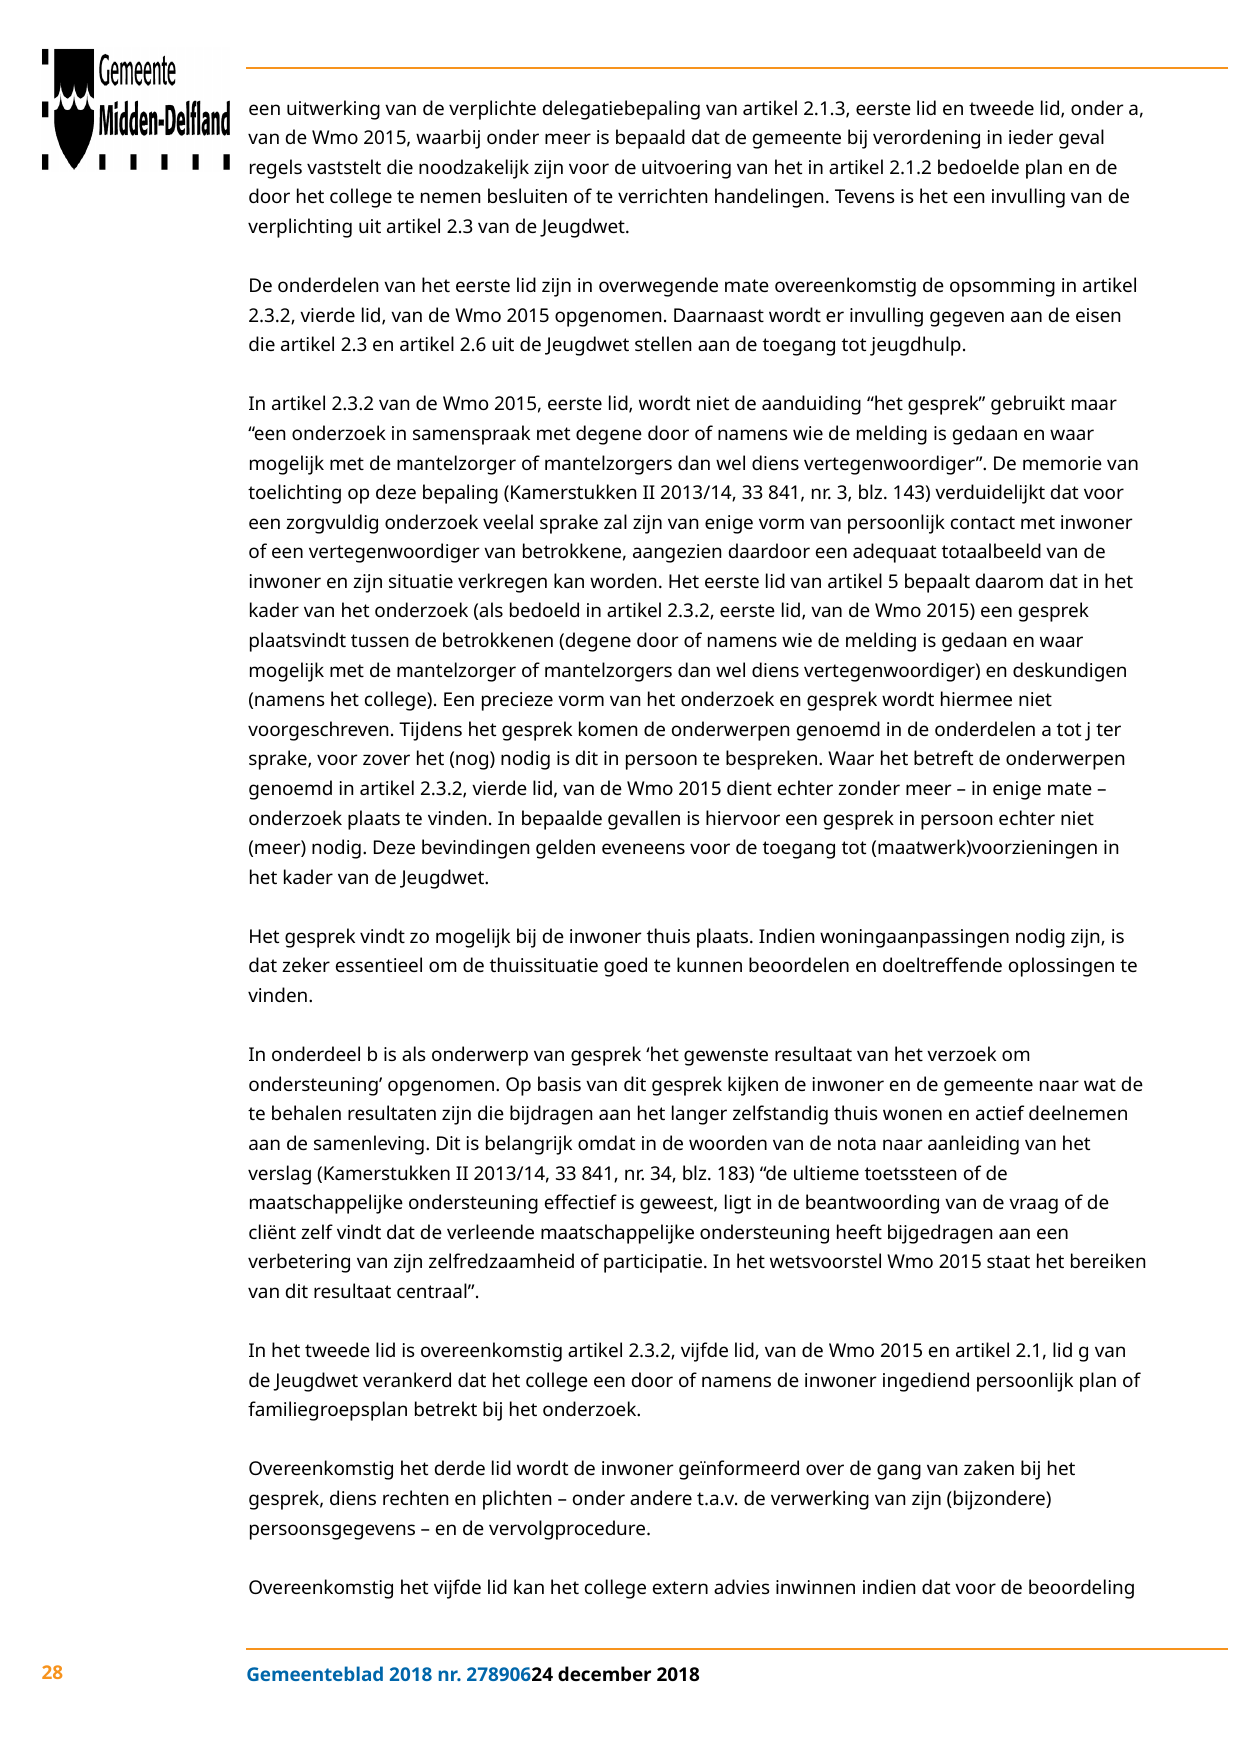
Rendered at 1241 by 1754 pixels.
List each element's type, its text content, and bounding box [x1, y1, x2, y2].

text een uitwerking van de verplichte delegatiebepaling van artikel 2.1.3, eerste lid en tweede lid, onder a, van de Wmo 2015, waarbij onder meer is bepaald dat de gemeente bij verordening in ieder geval regels vaststelt die noodzakelijk zijn voor de uitvoering van het in artikel 2.1.2 bedoelde plan en de door het college te nemen besluiten of te verrichten handelingen. Tevens is het een invulling van de verplichting uit artikel 2.3 van de Jeugdwet. [248, 95, 1152, 239]
picture [41, 47, 231, 172]
text In artikel 2.3.2 van de Wmo 2015, eerste lid, wordt niet de aanduiding “het gesprek” gebruikt maar “een onderzoek in samenspraak met degene door of namens wie de melding is gedaan en waar mogelijk met de mantelzorger of mantelzorgers dan wel diens vertegenwoordiger”. De memorie van toelichting op deze bepaling (Kamerstukken II 2013/14, 33 841, nr. 3, blz. 143) verduidelijkt dat voor een zorgvuldig onderzoek veelal sprake zal zijn van enige vorm van persoonlijk contact met inwoner of een vertegenwoordiger van betrokkene, aangezien daardoor een adequaat totaalbeeld van de inwoner en zijn situatie verkregen kan worden. Het eerste lid van artikel 5 bepaalt daarom dat in het kader van het onderzoek (als bedoeld in artikel 2.3.2, eerste lid, van de Wmo 2015) een gesprek plaatsvindt tussen de betrokkenen (degene door of namens wie de melding is gedaan en waar mogelijk met de mantelzorger of mantelzorgers dan wel diens vertegenwoordiger) en deskundigen (namens het college). Een precieze vorm van het onderzoek en gesprek wordt hiermee niet voorgeschreven. Tijdens het gesprek komen de onderwerpen genoemd in de onderdelen a tot j ter sprake, voor zover het (nog) nodig is dit in persoon te bespreken. Waar het betreft de onderwerpen genoemd in artikel 2.3.2, vierde lid, van de Wmo 2015 dient echter zonder meer – in enige mate – onderzoek plaats te vinden. In bepaalde gevallen is hiervoor een gesprek in persoon echter niet (meer) nodig. Deze bevindingen gelden eveneens voor de toegang tot (maatwerk)voorzieningen in het kader van de Jeugdwet. [248, 391, 1152, 890]
text Het gesprek vindt zo mogelijk bij de inwoner thuis plaats. Indien woningaanpassingen nodig zijn, is dat zeker essentieel om de thuissituatie goed te kunnen beoordelen en doeltreffende oplossingen te vinden. [248, 923, 1152, 1008]
text De onderdelen van het eerste lid zijn in overwegende mate overeenkomstig de opsomming in artikel 2.3.2, vierde lid, van de Wmo 2015 opgenomen. Daarnaast wordt er invulling gegeven aan de eisen die artikel 2.3 en artikel 2.6 uit de Jeugdwet stellen aan de toegang tot jeugdhulp. [248, 272, 1152, 357]
text Overeenkomstig het vijfde lid kan het college extern advies inwinnen indien dat voor de beoordeling [248, 1574, 1152, 1600]
text In onderdeel b is als onderwerp van gesprek ‘het gewenste resultaat van het verzoek om ondersteuning’ opgenomen. Op basis van dit gesprek kijken de inwoner en de gemeente naar wat de te behalen resultaten zijn die bijdragen aan het langer zelfstandig thuis wonen en actief deelnemen aan de samenleving. Dit is belangrijk omdat in de woorden van de nota naar aanleiding van het verslag (Kamerstukken II 2013/14, 33 841, nr. 34, blz. 183) “de ultieme toetssteen of de maatschappelijke ondersteuning effectief is geweest, ligt in de beantwoording van de vraag of de cliënt zelf vindt dat de verleende maatschappelijke ondersteuning heeft bijgedragen aan een verbetering van zijn zelfredzaamheid of participatie. In het wetsvoorstel Wmo 2015 staat het bereiken van dit resultaat centraal”. [248, 1041, 1152, 1304]
text In het tweede lid is overeenkomstig artikel 2.3.2, vijfde lid, van de Wmo 2015 en artikel 2.1, lid g van de Jeugdwet verankerd dat het college een door of namens de inwoner ingediend persoonlijk plan of familiegroepsplan betrekt bij het onderzoek. [248, 1337, 1152, 1422]
text Overeenkomstig het derde lid wordt de inwoner geïnformeerd over de gang van zaken bij het gesprek, diens rechten en plichten – onder andere t.a.v. de verwerking van zijn (bijzondere) persoonsgegevens – en de vervolgprocedure. [248, 1456, 1152, 1541]
